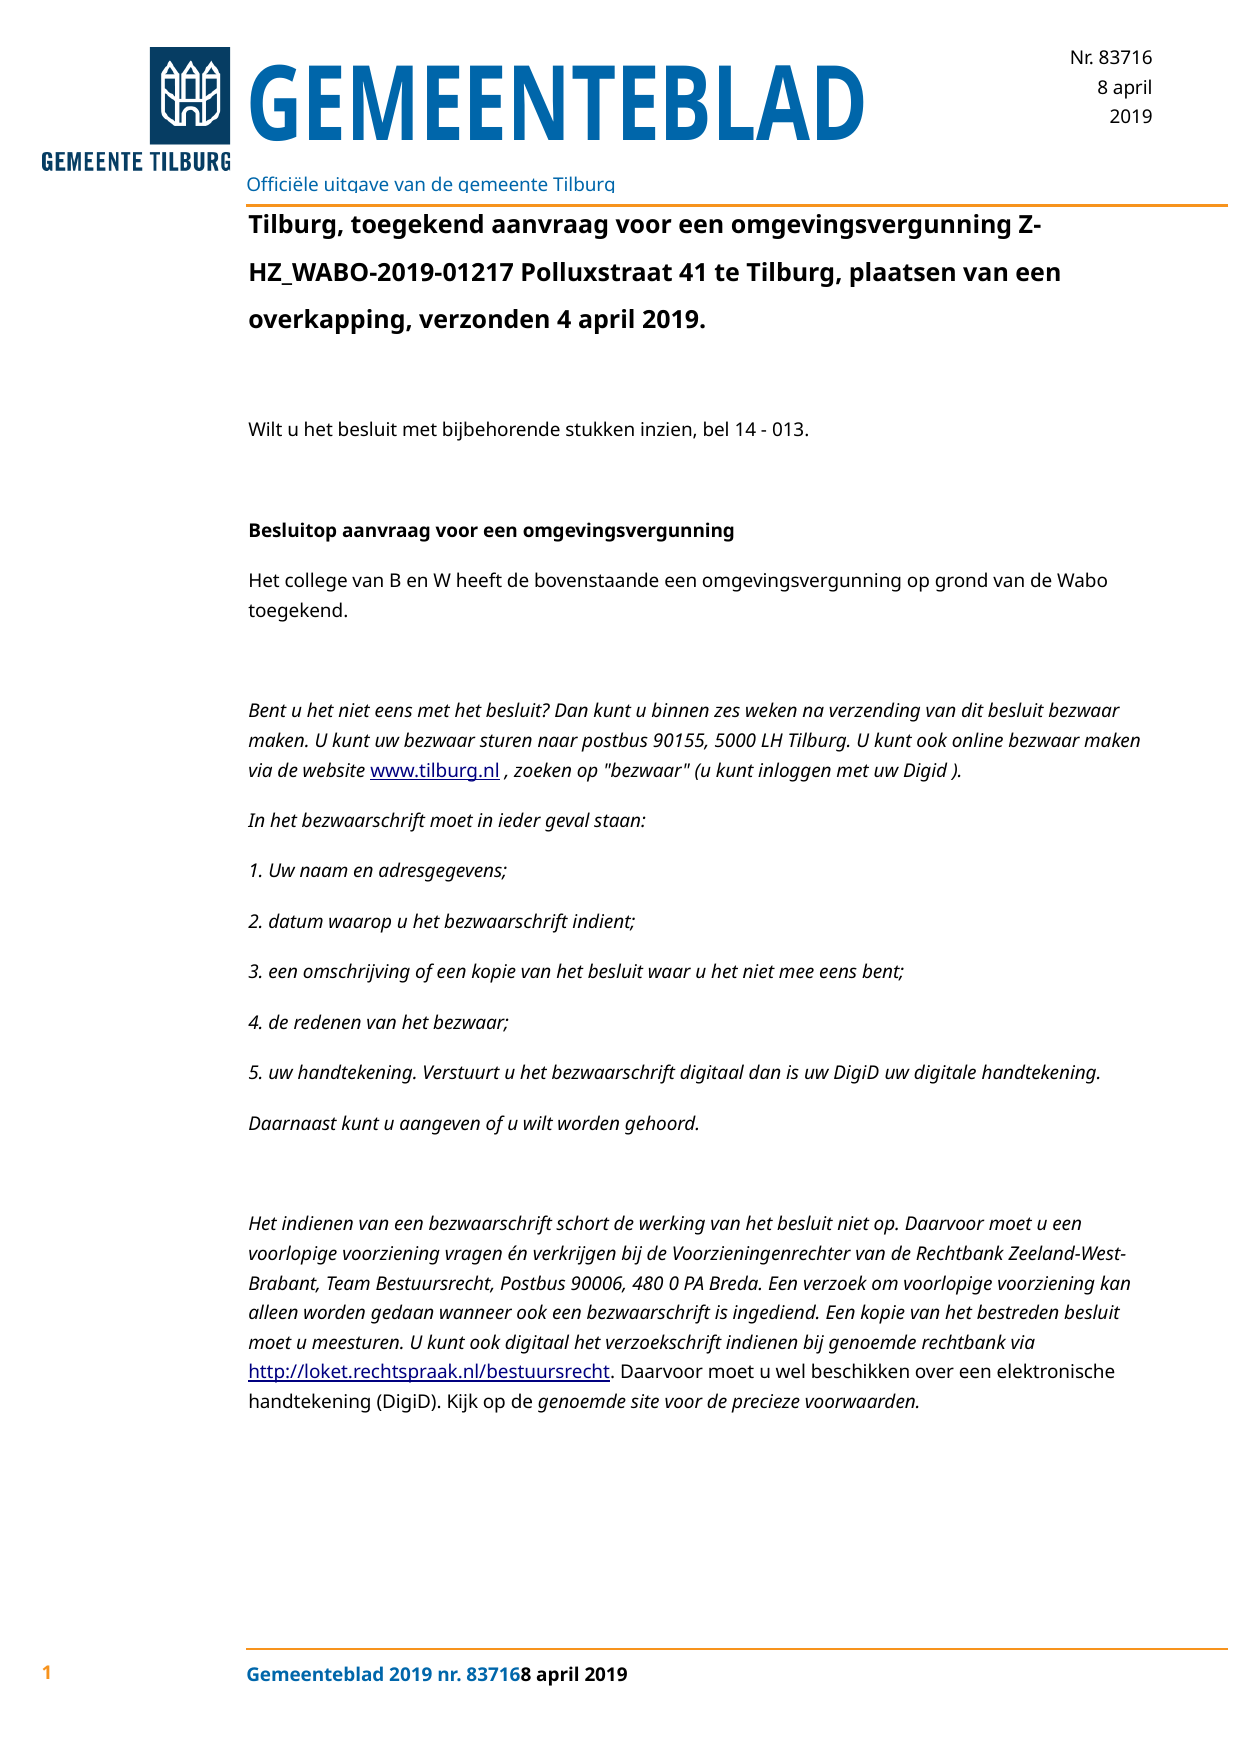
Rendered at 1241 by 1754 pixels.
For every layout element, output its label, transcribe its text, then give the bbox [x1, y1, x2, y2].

text 1. Uw naam en adresgegevens; [248, 858, 1152, 883]
text Het college van B en W heeft de bovenstaande een omgevingsvergunning op grond van de Wabo toegekend. [248, 567, 1152, 622]
text 4. de redenen van het bezwaar; [248, 1009, 1152, 1034]
text 5. uw handtekening. Verstuurt u het bezwaarschrift digitaal dan is uw DigiD uw digitale handtekening. [248, 1059, 1152, 1085]
text Wilt u het besluit met bijbehorende stukken inzien, bel 14 - 013. [248, 416, 1152, 442]
picture [41, 47, 231, 172]
text Besluitop aanvraag voor een omgevingsvergunning [248, 517, 1152, 542]
text Tilburg, toegekend aanvraag voor een omgevingsvergunning Z-HZ_WABO-2019-01217 Polluxstraat 41 te Tilburg, plaatsen van een overkapping, verzonden 4 april 2019. [248, 207, 1152, 336]
text Daarnaast kunt u aangeven of u wilt worden gehoord. [248, 1110, 1152, 1135]
text 2. datum waarop u het bezwaarschrift indient; [248, 908, 1152, 934]
text 3. een omschrijving of een kopie van het besluit waar u het niet mee eens bent; [248, 958, 1152, 984]
text Het indienen van een bezwaarschrift schort de werking van het besluit niet op. Daarvoor moet u een voorlopige voorziening vragen én verkrijgen bij de Voorzieningenrechter van de Rechtbank Zeeland-West-Brabant, Team Bestuursrecht, Postbus 90006, 480 0 PA Breda. Een verzoek om voorlopige voorziening kan alleen worden gedaan wanneer ook een bezwaarschrift is ingediend. Een kopie van het bestreden besluit moet u meesturen. U kunt ook digitaal het verzoekschrift indienen bij genoemde rechtbank via http://loket.rechtspraak.nl/bestuursrecht. Daarvoor moet u wel beschikken over een elektronische handtekening (DigiD). Kijk op de genoemde site voor de precieze voorwaarden. [248, 1211, 1152, 1414]
text In het bezwaarschrift moet in ieder geval staan: [248, 807, 1152, 833]
text Bent u het niet eens met het besluit? Dan kunt u binnen zes weken na verzending van dit besluit bezwaar maken. U kunt uw bezwaar sturen naar postbus 90155, 5000 LH Tilburg. U kunt ook online bezwaar maken via de website www.tilburg.nl , zoeken op "bezwaar" (u kunt inloggen met uw Digid ). [248, 698, 1152, 782]
